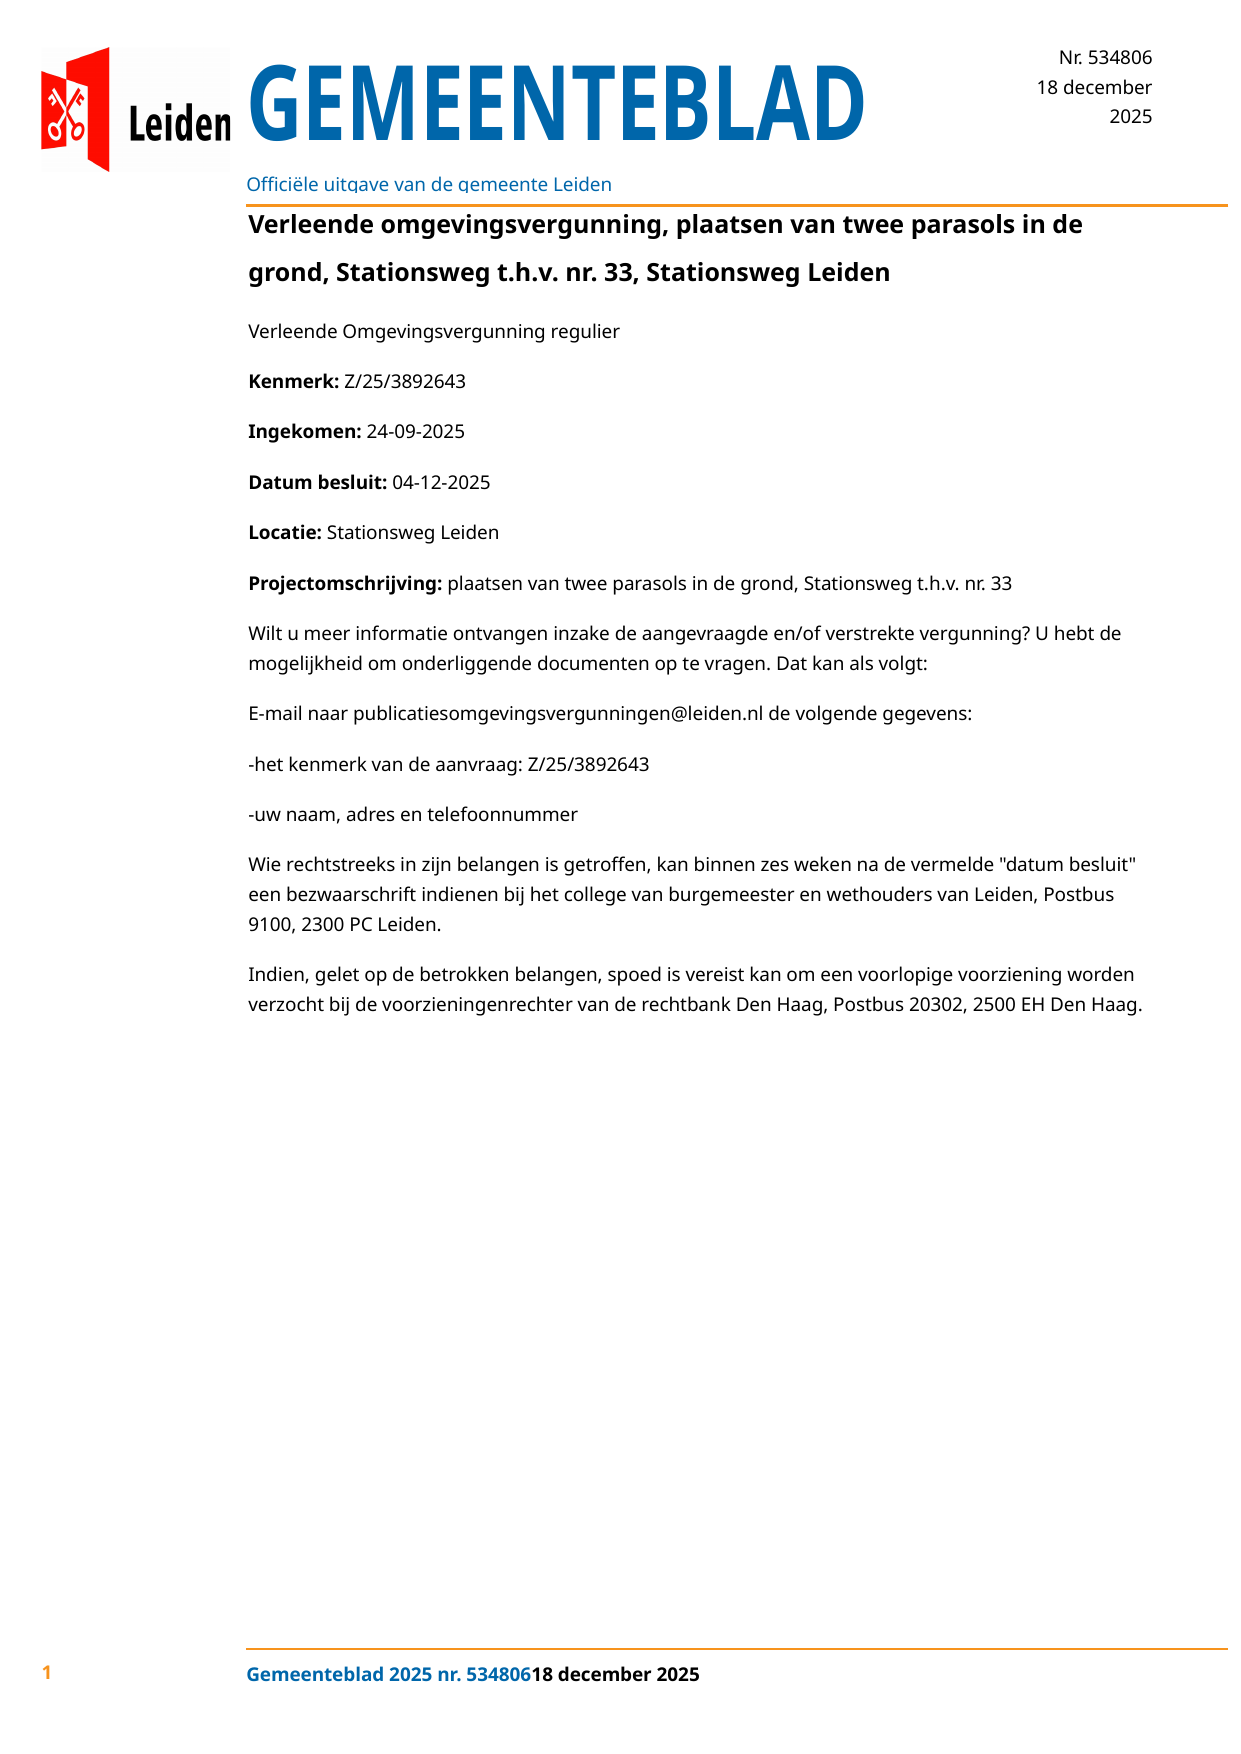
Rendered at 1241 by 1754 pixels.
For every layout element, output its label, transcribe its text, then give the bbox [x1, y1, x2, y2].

text Datum besluit: 04-12-2025 [248, 469, 1152, 495]
text -uw naam, adres en telefoonnummer [248, 801, 1152, 827]
text Wie rechtstreeks in zijn belangen is getroffen, kan binnen zes weken na de vermelde "datum besluit" een bezwaarschrift indienen bij het college van burgemeester en wethouders van Leiden, Postbus 9100, 2300 PC Leiden. [248, 852, 1152, 937]
text -het kenmerk van de aanvraag: Z/25/3892643 [248, 751, 1152, 777]
text Kenmerk: Z/25/3892643 [248, 368, 1152, 394]
text Wilt u meer informatie ontvangen inzake de aangevraagde en/of verstrekte vergunning? U hebt de mogelijkheid om onderliggende documenten op te vragen. Dat kan als volgt: [248, 620, 1152, 676]
picture [41, 47, 231, 172]
text Verleende Omgevingsvergunning regulier [248, 318, 1152, 344]
text Ingekomen: 24-09-2025 [248, 419, 1152, 444]
text E-mail naar publicatiesomgevingsvergunningen@leiden.nl de volgende gegevens: [248, 700, 1152, 726]
text Indien, gelet op de betrokken belangen, spoed is vereist kan om een voorlopige voorziening worden verzocht bij de voorzieningenrechter van de rechtbank Den Haag, Postbus 20302, 2500 EH Den Haag. [248, 961, 1152, 1017]
text Verleende omgevingsvergunning, plaatsen van twee parasols in de grond, Stationsweg t.h.v. nr. 33, Stationsweg Leiden [248, 207, 1152, 288]
text Locatie: Stationsweg Leiden [248, 519, 1152, 545]
text Projectomschrijving: plaatsen van twee parasols in de grond, Stationsweg t.h.v. nr. 33 [248, 570, 1152, 596]
